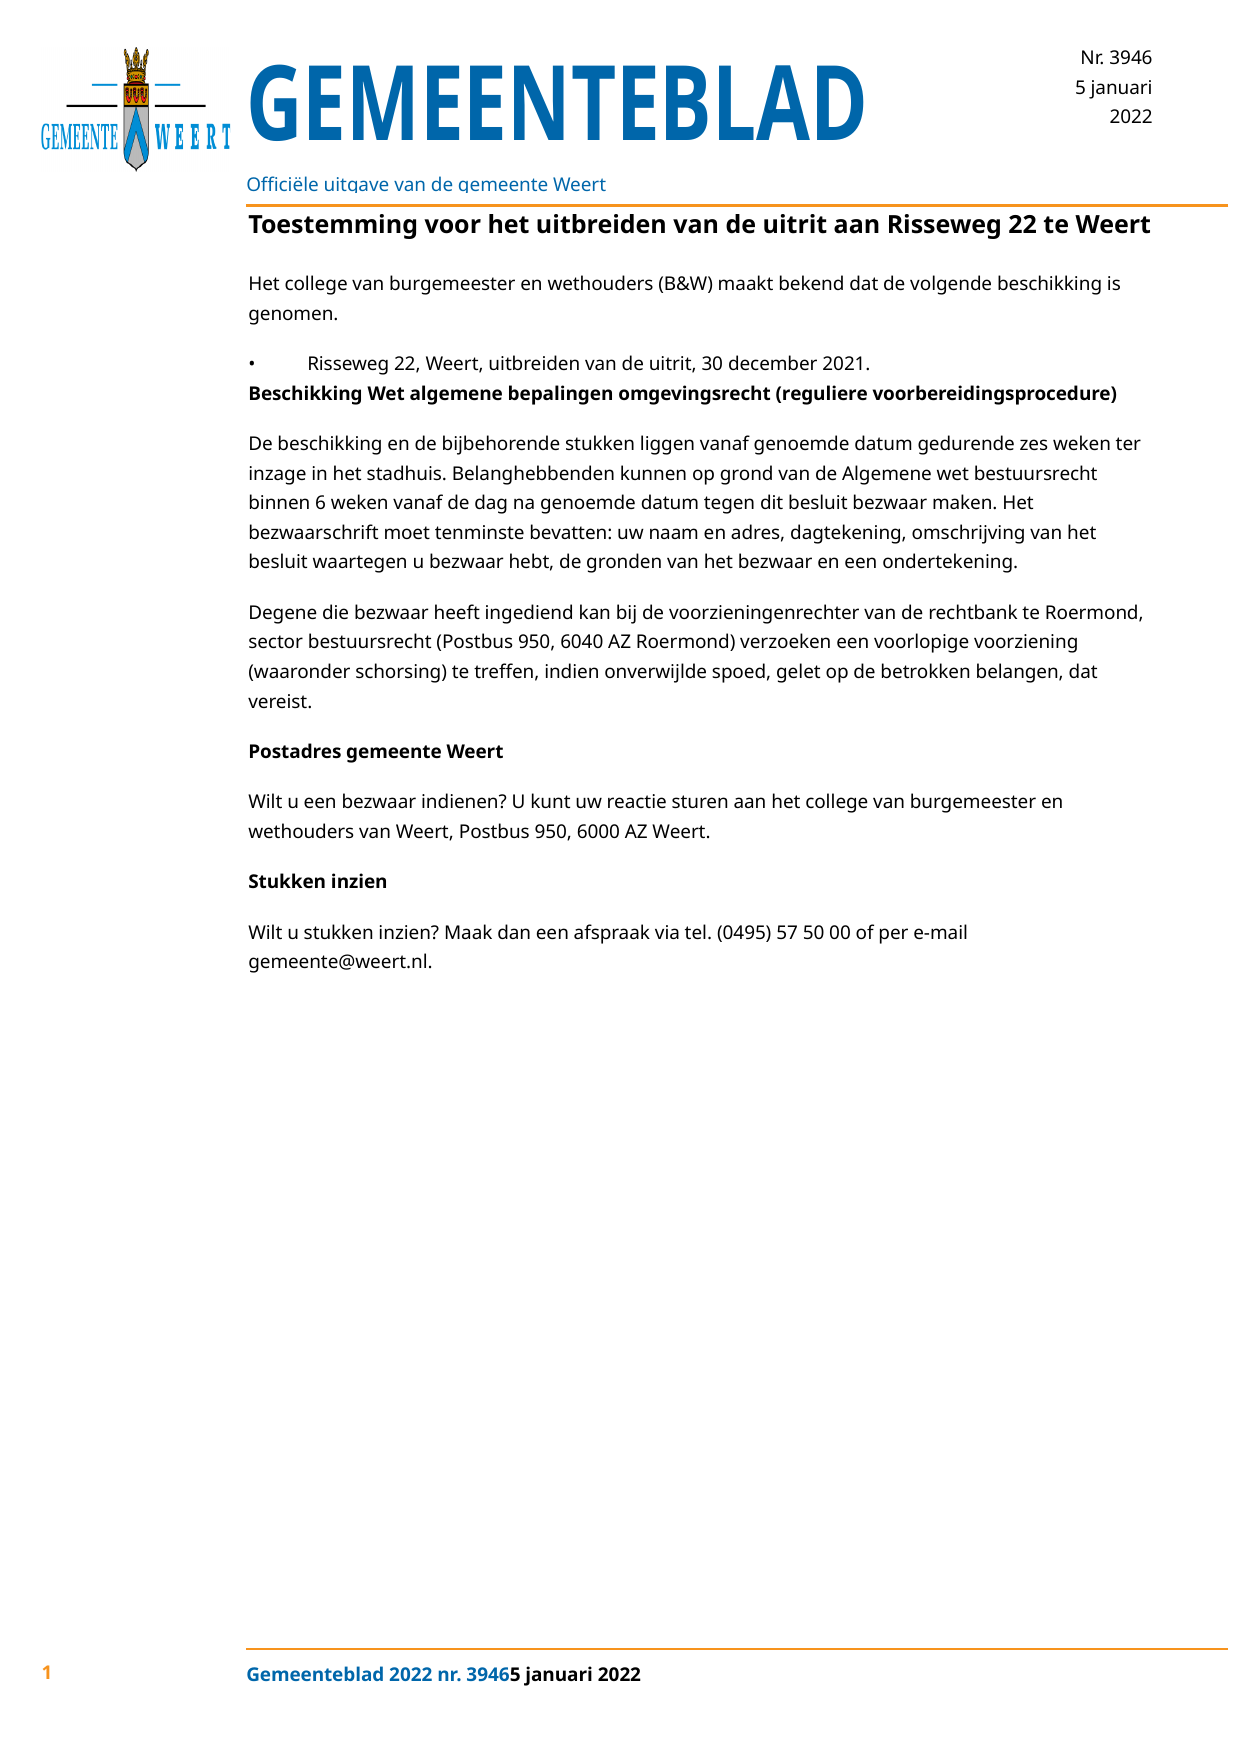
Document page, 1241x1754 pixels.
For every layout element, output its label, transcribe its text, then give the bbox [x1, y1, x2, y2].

picture [41, 47, 231, 172]
text Postadres gemeente Weert [248, 738, 1152, 764]
text Het college van burgemeester en wethouders (B&W) maakt bekend dat de volgende beschikking is genomen. [248, 270, 1152, 326]
text Wilt u een bezwaar indienen? U kunt uw reactie sturen aan het college van burgemeester en wethouders van Weert, Postbus 950, 6000 AZ Weert. [248, 789, 1152, 844]
text Wilt u stukken inzien? Maak dan een afspraak via tel. (0495) 57 50 00 of per e-mail gemeente@weert.nl. [248, 919, 1152, 974]
text Toestemming voor het uitbreiden van de uitrit aan Risseweg 22 te Weert [248, 207, 1152, 241]
text Stukken inzien [248, 869, 1152, 894]
text De beschikking en de bijbehorende stukken liggen vanaf genoemde datum gedurende zes weken ter inzage in het stadhuis. Belanghebbenden kunnen op grond van de Algemene wet bestuursrecht binnen 6 weken vanaf de dag na genoemde datum tegen dit besluit bezwaar maken. Het bezwaarschrift moet tenminste bevatten: uw naam en adres, dagtekening, omschrijving van het besluit waartegen u bezwaar hebt, de gronden van het bezwaar en een ondertekening. [248, 430, 1152, 574]
text Beschikking Wet algemene bepalingen omgevingsrecht (reguliere voorbereidingsprocedure) [248, 380, 1152, 406]
list Risseweg 22, Weert, uitbreiden van de uitrit, 30 december 2021. [248, 350, 1152, 376]
text Degene die bezwaar heeft ingediend kan bij de voorzieningenrechter van de rechtbank te Roermond, sector bestuursrecht (Postbus 950, 6040 AZ Roermond) verzoeken een voorlopige voorziening (waaronder schorsing) te treffen, indien onverwijlde spoed, gelet op de betrokken belangen, dat vereist. [248, 599, 1152, 713]
